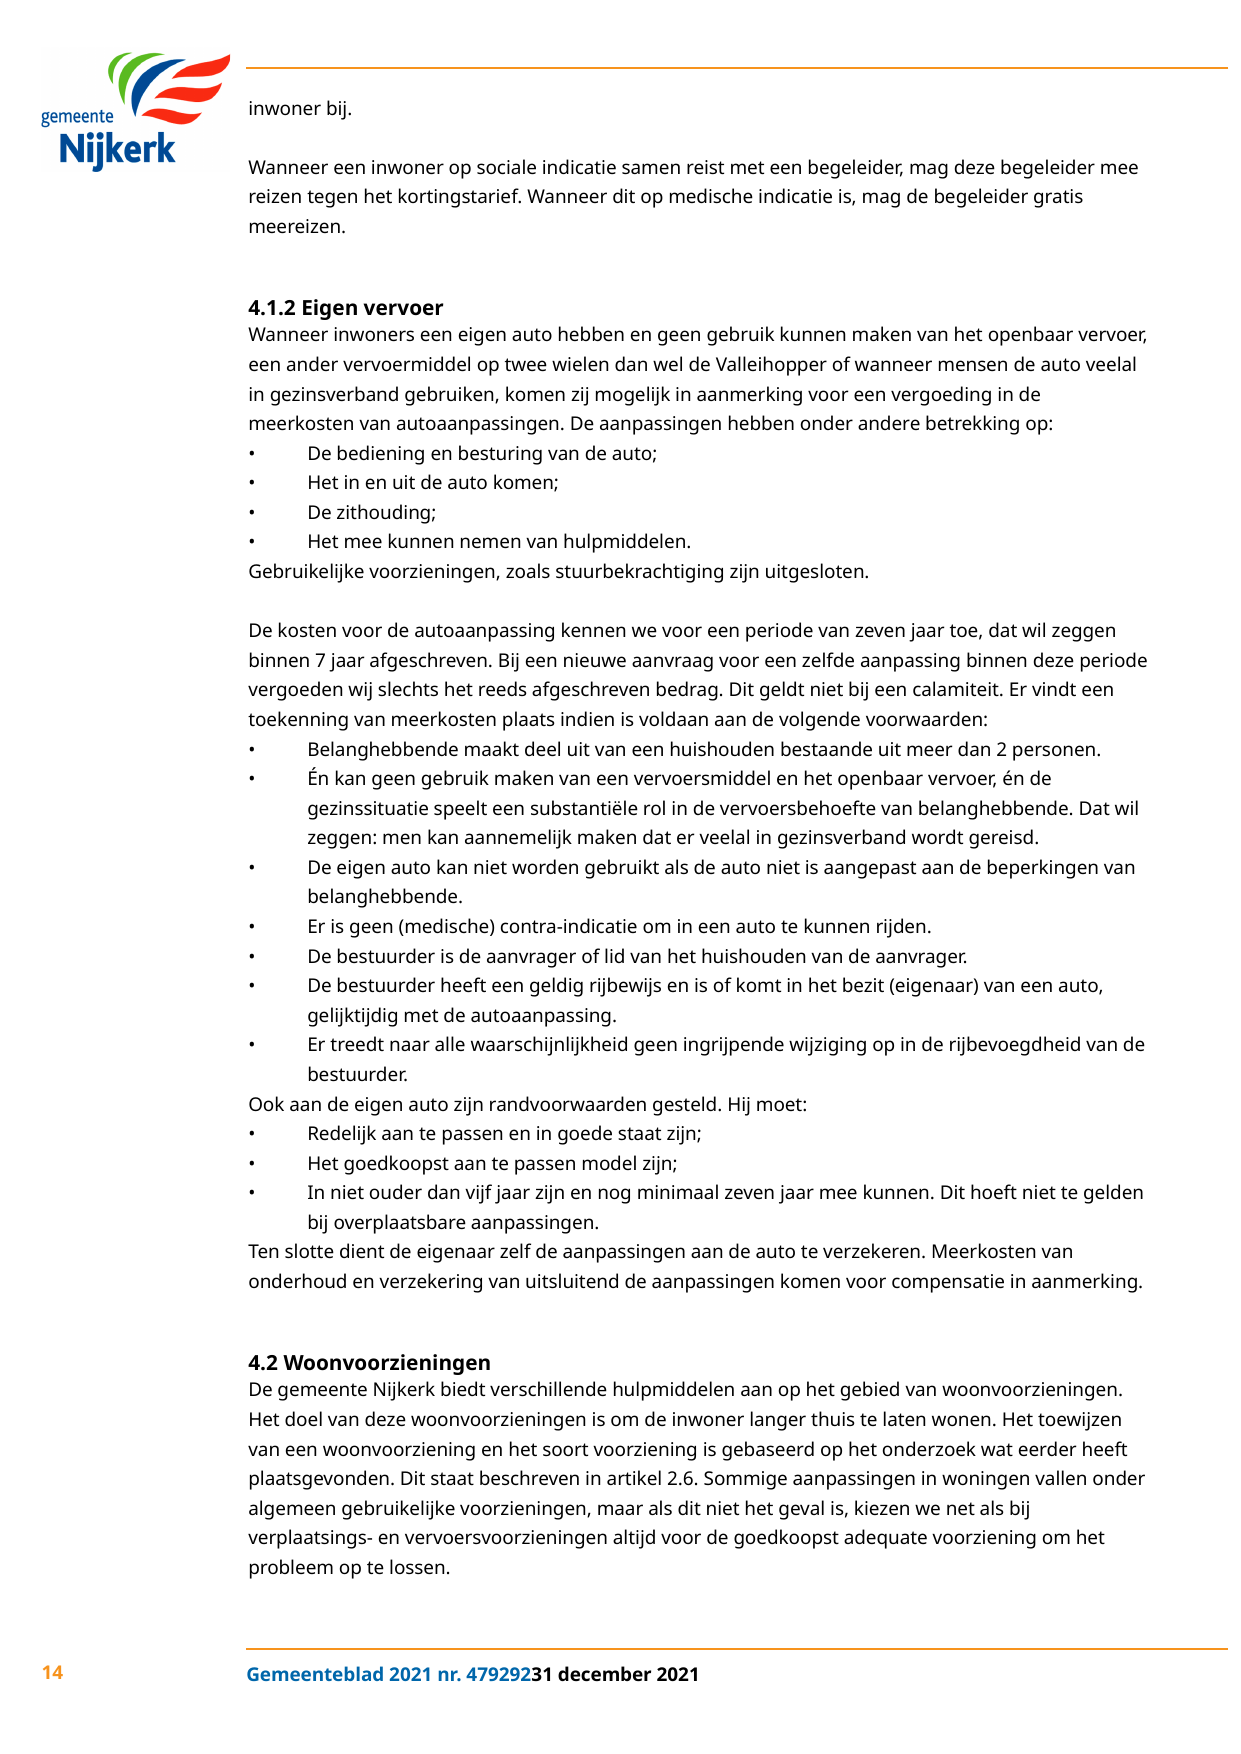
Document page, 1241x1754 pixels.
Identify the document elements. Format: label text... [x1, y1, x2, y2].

list De bestuurder heeft een geldig rijbewijs en is of komt in het bezit (eigenaar) van een auto, gelijktijdig met de autoaanpassing. [248, 972, 1152, 1028]
list Het in en uit de auto komen; [248, 469, 1152, 495]
list In niet ouder dan vijf jaar zijn en nog minimaal zeven jaar mee kunnen. Dit hoeft niet te gelden bij overplaatsbare aanpassingen. [248, 1179, 1152, 1235]
text Ten slotte dient de eigenaar zelf de aanpassingen aan de auto te verzekeren. Meerkosten van onderhoud en verzekering van uitsluitend de aanpassingen komen voor compensatie in aanmerking. [248, 1239, 1152, 1294]
list Belanghebbende maakt deel uit van een huishouden bestaande uit meer dan 2 personen. [248, 736, 1152, 761]
text Gebruikelijke voorzieningen, zoals stuurbekrachtiging zijn uitgesloten. [248, 558, 1152, 584]
text inwoner bij. [248, 95, 1152, 121]
list Er is geen (medische) contra-indicatie om in een auto te kunnen rijden. [248, 913, 1152, 939]
list Er treedt naar alle waarschijnlijkheid geen ingrijpende wijziging op in de rijbevoegdheid van de bestuurder. [248, 1032, 1152, 1087]
text 4.1.2 Eigen vervoer [248, 293, 1152, 322]
picture [41, 47, 231, 172]
list Én kan geen gebruik maken van een vervoersmiddel en het openbaar vervoer, én de gezinssituatie speelt een substantiële rol in de vervoersbehoefte van belanghebbende. Dat wil zeggen: men kan aannemelijk maken dat er veelal in gezinsverband wordt gereisd. [248, 765, 1152, 850]
text De kosten voor de autoaanpassing kennen we voor een periode van zeven jaar toe, dat wil zeggen binnen 7 jaar afgeschreven. Bij een nieuwe aanvraag voor een zelfde aanpassing binnen deze periode vergoeden wij slechts het reeds afgeschreven bedrag. Dit geldt niet bij een calamiteit. Er vindt een toekenning van meerkosten plaats indien is voldaan aan de volgende voorwaarden: [248, 617, 1152, 732]
text Wanneer inwoners een eigen auto hebben en geen gebruik kunnen maken van het openbaar vervoer, een ander vervoermiddel op twee wielen dan wel de Valleihopper of wanneer mensen de auto veelal in gezinsverband gebruiken, komen zij mogelijk in aanmerking voor een vergoeding in de meerkosten van autoaanpassingen. De aanpassingen hebben onder andere betrekking op: [248, 322, 1152, 436]
list De bediening en besturing van de auto; [248, 440, 1152, 466]
text Wanneer een inwoner op sociale indicatie samen reist met een begeleider, mag deze begeleider mee reizen tegen het kortingstarief. Wanneer dit op medische indicatie is, mag de begeleider gratis meereizen. [248, 154, 1152, 239]
text Ook aan de eigen auto zijn randvoorwaarden gesteld. Hij moet: [248, 1091, 1152, 1116]
list De eigen auto kan niet worden gebruikt als de auto niet is aangepast aan de beperkingen van belanghebbende. [248, 854, 1152, 909]
list Het mee kunnen nemen van hulpmiddelen. [248, 529, 1152, 554]
list De zithouding; [248, 499, 1152, 525]
text 4.2 Woonvoorzieningen [248, 1348, 1152, 1377]
list Redelijk aan te passen en in goede staat zijn; [248, 1120, 1152, 1146]
list De bestuurder is de aanvrager of lid van het huishouden van de aanvrager. [248, 943, 1152, 968]
text De gemeente Nijkerk biedt verschillende hulpmiddelen aan op het gebied van woonvoorzieningen. Het doel van deze woonvoorzieningen is om de inwoner langer thuis te laten wonen. Het toewijzen van een woonvoorziening en het soort voorziening is gebaseerd op het onderzoek wat eerder heeft plaatsgevonden. Dit staat beschreven in artikel 2.6. Sommige aanpassingen in woningen vallen onder algemeen gebruikelijke voorzieningen, maar als dit niet het geval is, kiezen we net als bij verplaatsings- en vervoersvoorzieningen altijd voor de goedkoopst adequate voorziening om het probleem op te lossen. [248, 1377, 1152, 1580]
list Het goedkoopst aan te passen model zijn; [248, 1150, 1152, 1176]
